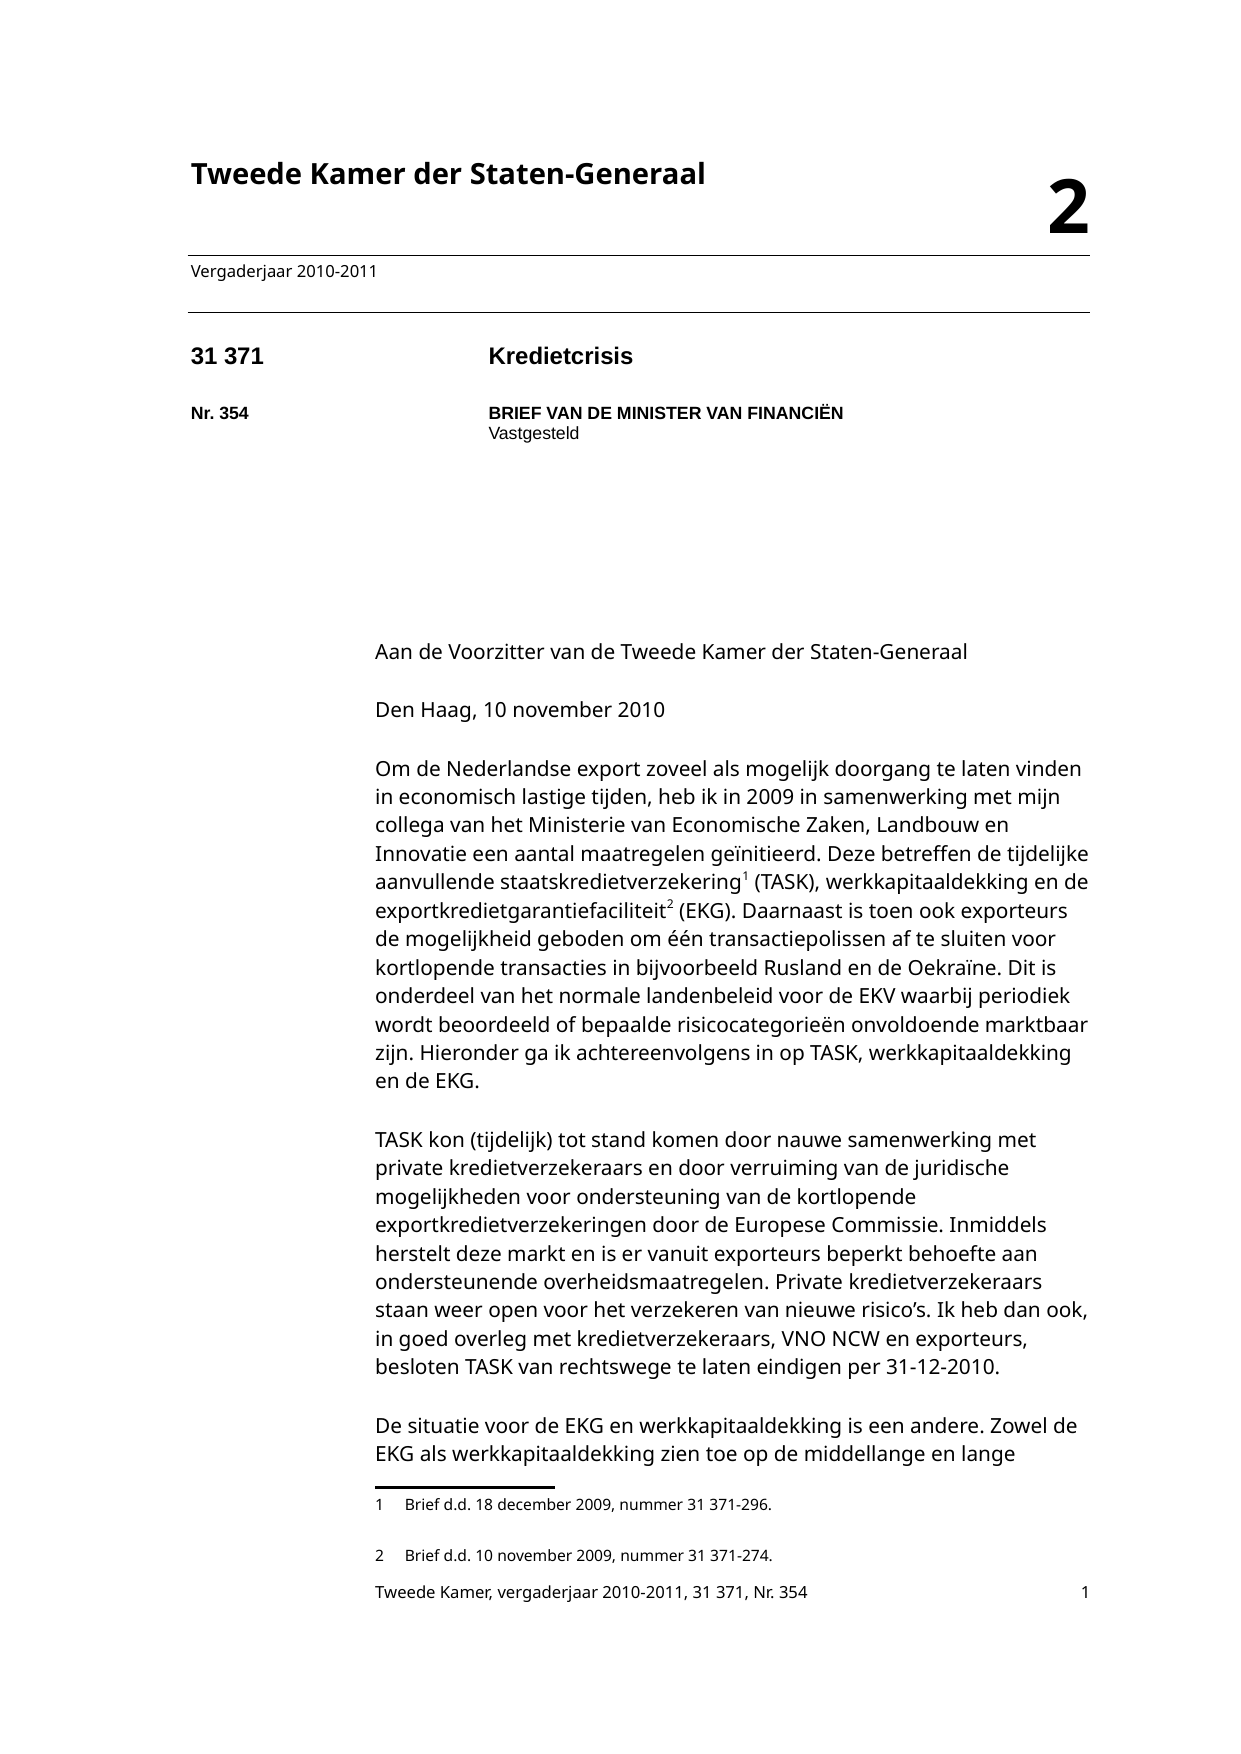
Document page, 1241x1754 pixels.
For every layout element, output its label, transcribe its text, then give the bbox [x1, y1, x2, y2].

text Brief d.d. 18 december 2009, nummer 31 371-296. [375, 1479, 1090, 1508]
table_header Tweede Kamer der Staten-Generaal [188, 150, 909, 255]
table_header 2 [910, 150, 1090, 255]
text Brief d.d. 10 november 2009, nummer 31 371-274. [375, 1538, 1090, 1566]
table_cell BRIEF VAN DE MINISTER VAN FINANCIËN Vastgesteld [485, 399, 1090, 518]
text Aan de Voorzitter van de Tweede Kamer der Staten-Generaal [375, 637, 1090, 665]
text Om de Nederlandse export zoveel als mogelijk doorgang te laten vinden in economisch lastige tijden, heb ik in 2009 in samenwerking met mijn collega van het Ministerie van Economische Zaken, Landbouw en Innovatie een aantal maatregelen geïnitieerd. Deze betreffen de tijdelijke aanvullende staatskredietverzekering (TASK), werkkapitaaldekking en de exportkredietgarantiefaciliteit (EKG). Daarnaast is toen ook exporteurs de mogelijkheid geboden om één transactiepolissen af te sluiten voor kortlopende transacties in bijvoorbeeld Rusland en de Oekraïne. Dit is onderdeel van het normale landenbeleid voor de EKV waarbij periodiek wordt beoordeeld of bepaalde risicocategorieën onvoldoende marktbaar zijn. Hieronder ga ik achtereenvolgens in op TASK, werkkapitaaldekking en de EKG. [375, 754, 1090, 1095]
table_cell Nr. 354 [188, 399, 485, 518]
table_cell Kredietcrisis [485, 339, 1090, 399]
text De situatie voor de EKG en werkkapitaaldekking is een andere. Zowel de EKG als werkkapitaaldekking zien toe op de middellange en lange [375, 1411, 1090, 1468]
table_cell 31 371 [188, 339, 485, 399]
text TASK kon (tijdelijk) tot stand komen door nauwe samenwerking met private kredietverzekeraars en door verruiming van de juridische mogelijkheden voor ondersteuning van de kortlopende exportkredietverzekeringen door de Europese Commissie. Inmiddels herstelt deze markt en is er vanuit exporteurs beperkt behoefte aan ondersteunende overheidsmaatregelen. Private kredietverzekeraars staan weer open voor het verzekeren van nieuwe risico’s. Ik heb dan ook, in goed overleg met kredietverzekeraars, VNO NCW en exporteurs, besloten TASK van rechtswege te laten eindigen per 31-12-2010. [375, 1125, 1090, 1381]
table_cell [485, 256, 1090, 312]
table_cell [485, 313, 1090, 339]
table_cell [188, 313, 485, 339]
text Den Haag, 10 november 2010 [375, 695, 1090, 724]
table_cell Vergaderjaar 2010-2011 [188, 256, 485, 312]
